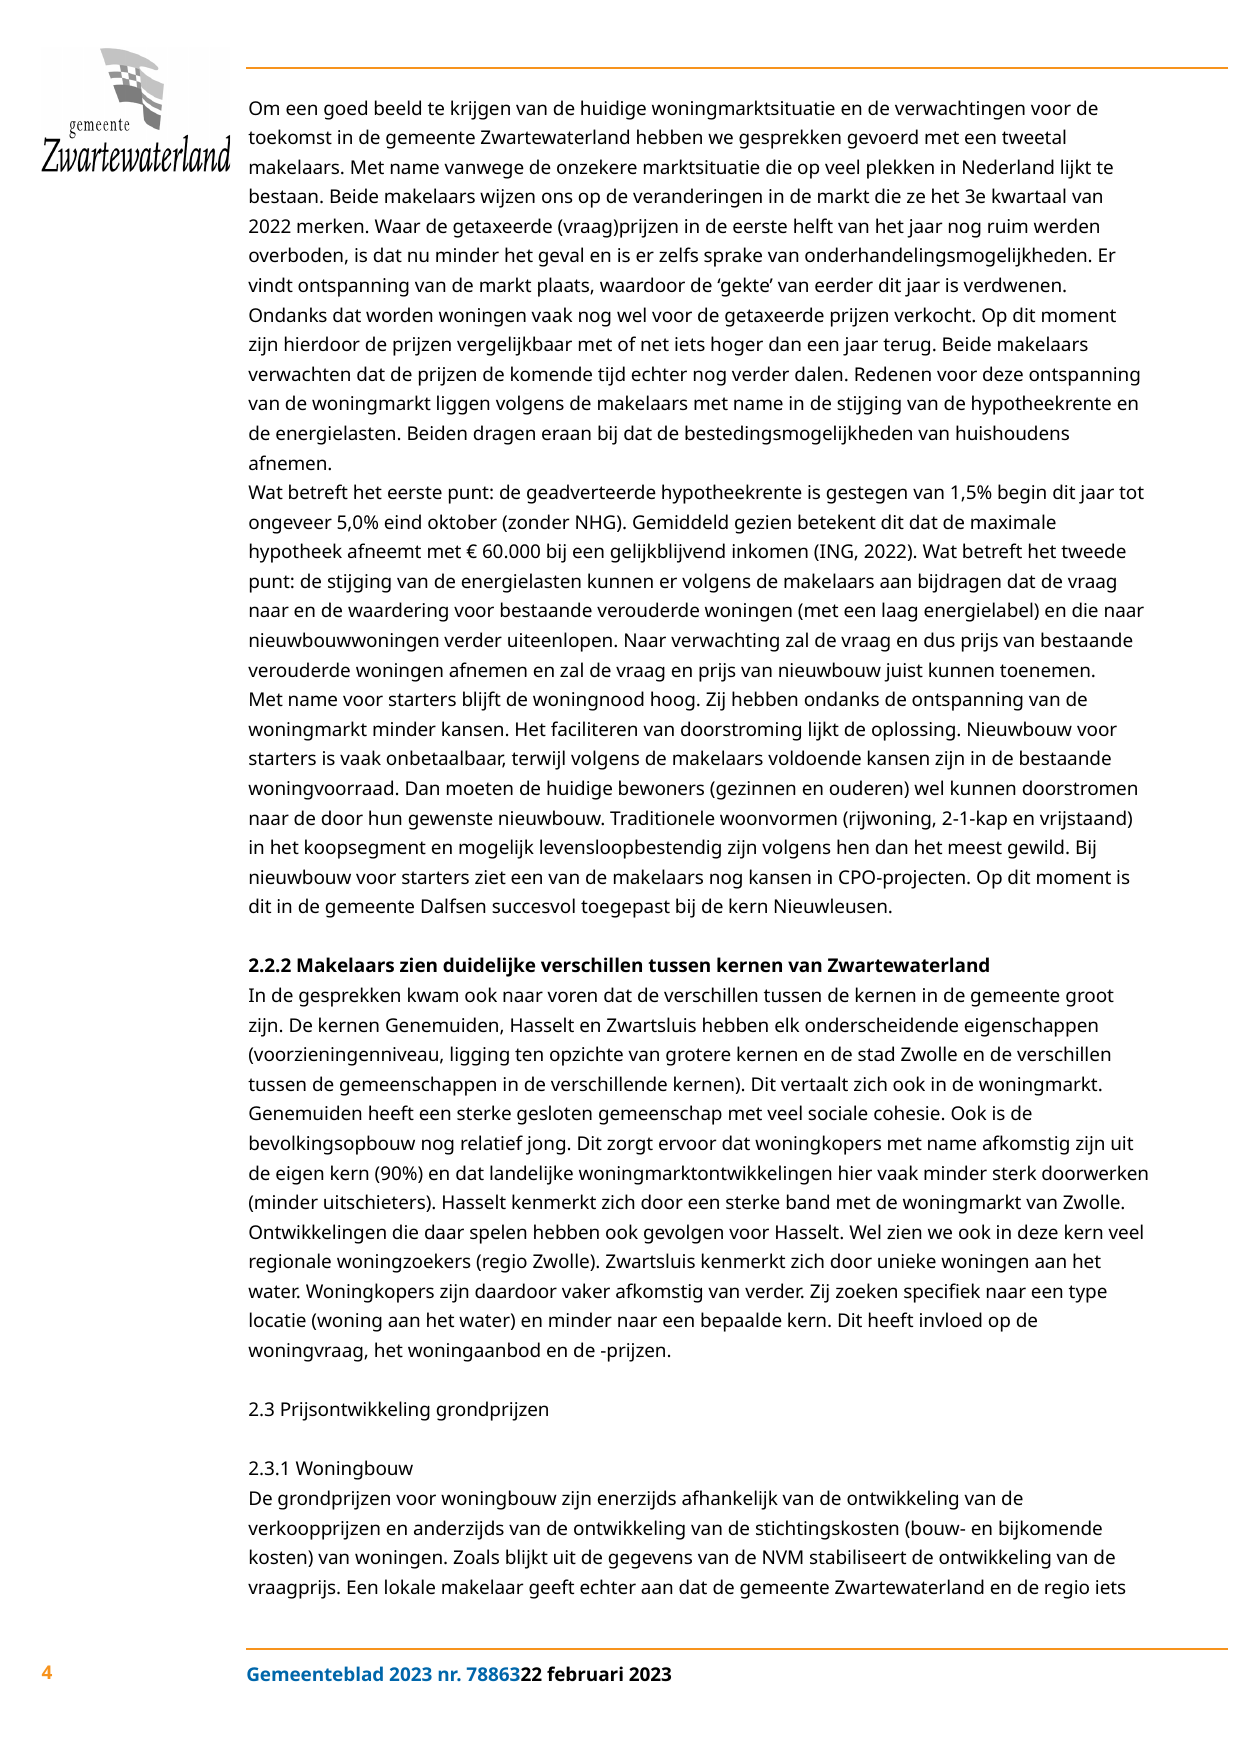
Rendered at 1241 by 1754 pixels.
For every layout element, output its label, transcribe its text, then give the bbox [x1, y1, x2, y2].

picture [41, 47, 231, 172]
text 2.3 Prijsontwikkeling grondprijzen [248, 1396, 1152, 1422]
text 2.3.1 Woningbouw [248, 1456, 1152, 1481]
text In de gesprekken kwam ook naar voren dat de verschillen tussen de kernen in de gemeente groot zijn. De kernen Genemuiden, Hasselt en Zwartsluis hebben elk onderscheidende eigenschappen (voorzieningenniveau, ligging ten opzichte van grotere kernen en de stad Zwolle en de verschillen tussen de gemeenschappen in de verschillende kernen). Dit vertaalt zich ook in de woningmarkt. Genemuiden heeft een sterke gesloten gemeenschap met veel sociale cohesie. Ook is de bevolkingsopbouw nog relatief jong. Dit zorgt ervoor dat woningkopers met name afkomstig zijn uit de eigen kern (90%) en dat landelijke woningmarktontwikkelingen hier vaak minder sterk doorwerken (minder uitschieters). Hasselt kenmerkt zich door een sterke band met de woningmarkt van Zwolle. Ontwikkelingen die daar spelen hebben ook gevolgen voor Hasselt. Wel zien we ook in deze kern veel regionale woningzoekers (regio Zwolle). Zwartsluis kenmerkt zich door unieke woningen aan het water. Woningkopers zijn daardoor vaker afkomstig van verder. Zij zoeken specifiek naar een type locatie (woning aan het water) en minder naar een bepaalde kern. Dit heeft invloed op de woningvraag, het woningaanbod en de -prijzen. [248, 982, 1152, 1363]
text Wat betreft het eerste punt: de geadverteerde hypotheekrente is gestegen van 1,5% begin dit jaar tot ongeveer 5,0% eind oktober (zonder NHG). Gemiddeld gezien betekent dit dat de maximale hypotheek afneemt met € 60.000 bij een gelijkblijvend inkomen (ING, 2022). Wat betreft het tweede punt: de stijging van de energielasten kunnen er volgens de makelaars aan bijdragen dat de vraag naar en de waardering voor bestaande verouderde woningen (met een laag energielabel) en die naar nieuwbouwwoningen verder uiteenlopen. Naar verwachting zal de vraag en dus prijs van bestaande verouderde woningen afnemen en zal de vraag en prijs van nieuwbouw juist kunnen toenemen. [248, 479, 1152, 683]
text De grondprijzen voor woningbouw zijn enerzijds afhankelijk van de ontwikkeling van de verkoopprijzen en anderzijds van de ontwikkeling van de stichtingskosten (bouw- en bijkomende kosten) van woningen. Zoals blijkt uit de gegevens van de NVM stabiliseert de ontwikkeling van de vraagprijs. Een lokale makelaar geeft echter aan dat de gemeente Zwartewaterland en de regio iets [248, 1485, 1152, 1600]
text Om een goed beeld te krijgen van de huidige woningmarktsituatie en de verwachtingen voor de toekomst in de gemeente Zwartewaterland hebben we gesprekken gevoerd met een tweetal makelaars. Met name vanwege de onzekere marktsituatie die op veel plekken in Nederland lijkt te bestaan. Beide makelaars wijzen ons op de veranderingen in de markt die ze het 3e kwartaal van 2022 merken. Waar de getaxeerde (vraag)prijzen in de eerste helft van het jaar nog ruim werden overboden, is dat nu minder het geval en is er zelfs sprake van onderhandelingsmogelijkheden. Er vindt ontspanning van de markt plaats, waardoor de ‘gekte’ van eerder dit jaar is verdwenen. Ondanks dat worden woningen vaak nog wel voor de getaxeerde prijzen verkocht. Op dit moment zijn hierdoor de prijzen vergelijkbaar met of net iets hoger dan een jaar terug. Beide makelaars verwachten dat de prijzen de komende tijd echter nog verder dalen. Redenen voor deze ontspanning van de woningmarkt liggen volgens de makelaars met name in de stijging van de hypotheekrente en de energielasten. Beiden dragen eraan bij dat de bestedingsmogelijkheden van huishoudens afnemen. [248, 95, 1152, 476]
text Met name voor starters blijft de woningnood hoog. Zij hebben ondanks de ontspanning van de woningmarkt minder kansen. Het faciliteren van doorstroming lijkt de oplossing. Nieuwbouw voor starters is vaak onbetaalbaar, terwijl volgens de makelaars voldoende kansen zijn in de bestaande woningvoorraad. Dan moeten de huidige bewoners (gezinnen en ouderen) wel kunnen doorstromen naar de door hun gewenste nieuwbouw. Traditionele woonvormen (rijwoning, 2-1-kap en vrijstaand) in het koopsegment en mogelijk levensloopbestendig zijn volgens hen dan het meest gewild. Bij nieuwbouw voor starters ziet een van de makelaars nog kansen in CPO-projecten. Op dit moment is dit in de gemeente Dalfsen succesvol toegepast bij de kern Nieuwleusen. [248, 686, 1152, 919]
text 2.2.2 Makelaars zien duidelijke verschillen tussen kernen van Zwartewaterland [248, 953, 1152, 978]
